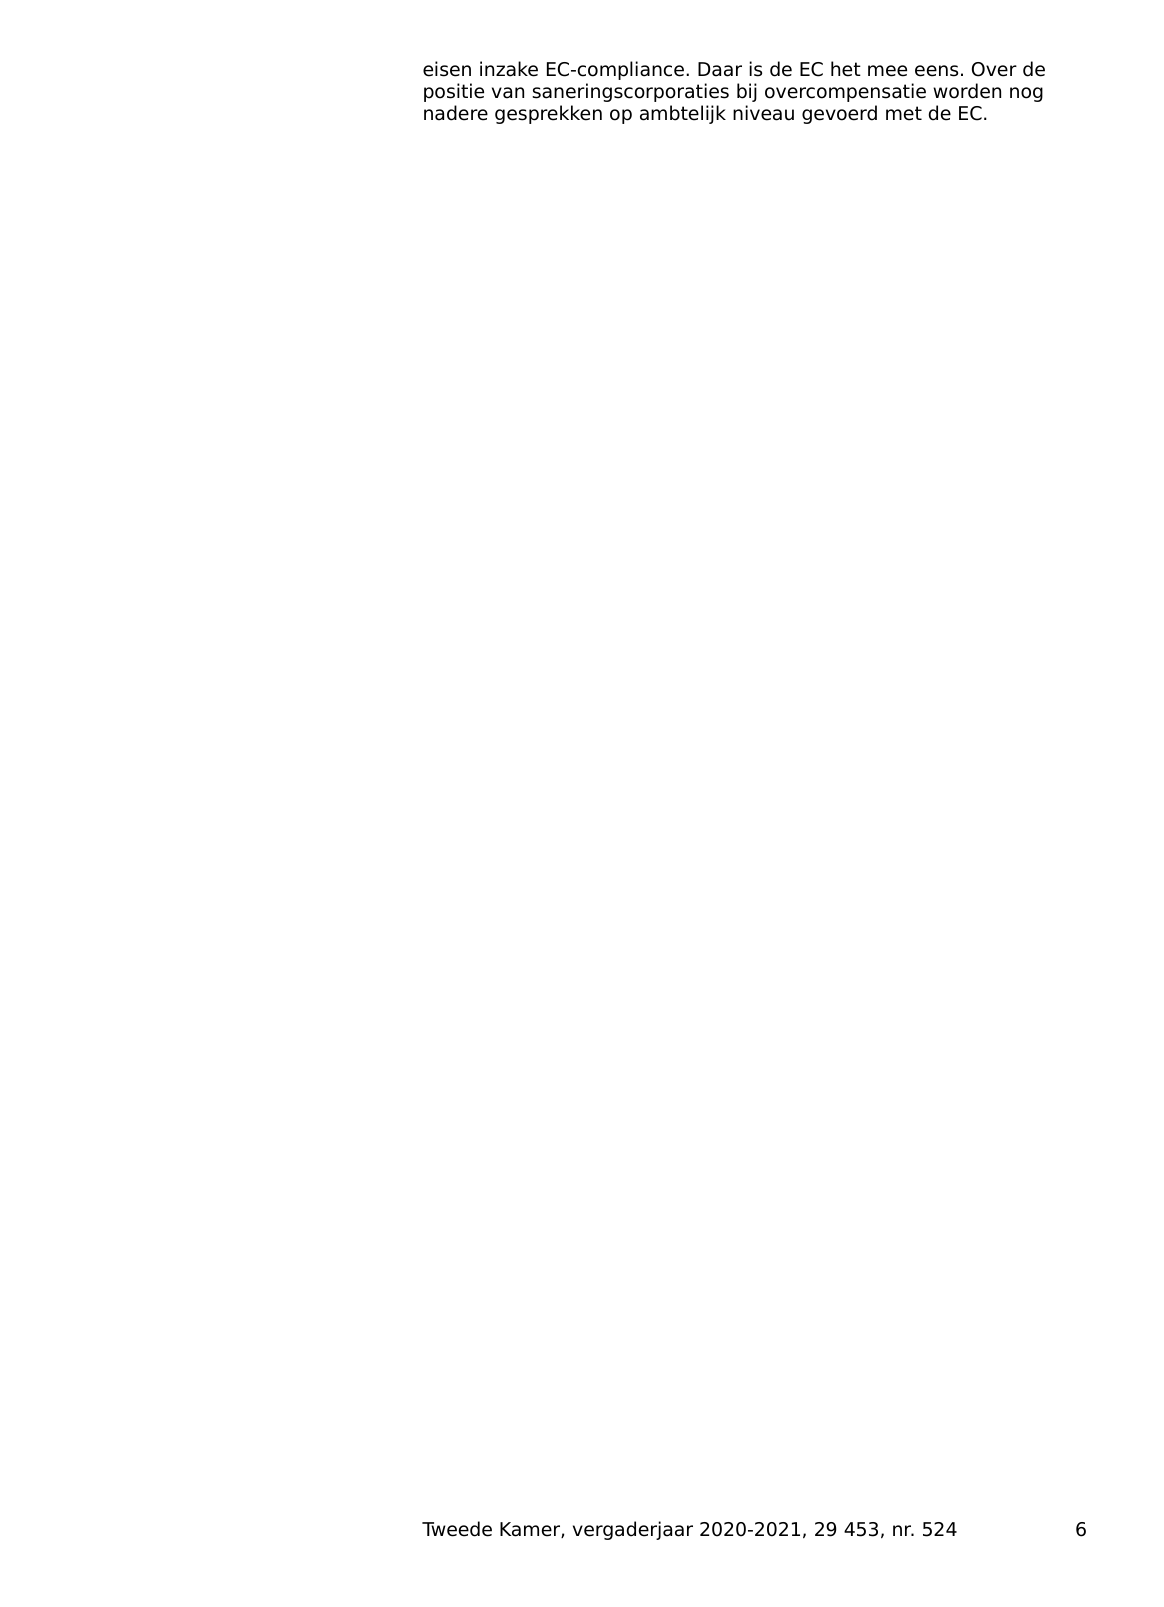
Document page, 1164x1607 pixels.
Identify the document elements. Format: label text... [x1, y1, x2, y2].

text eisen inzake EC-compliance. Daar is de EC het mee eens. Over de positie van saneringscorporaties bij overcompensatie worden nog nadere gesprekken op ambtelijk niveau gevoerd met de EC. [422, 59, 1087, 125]
